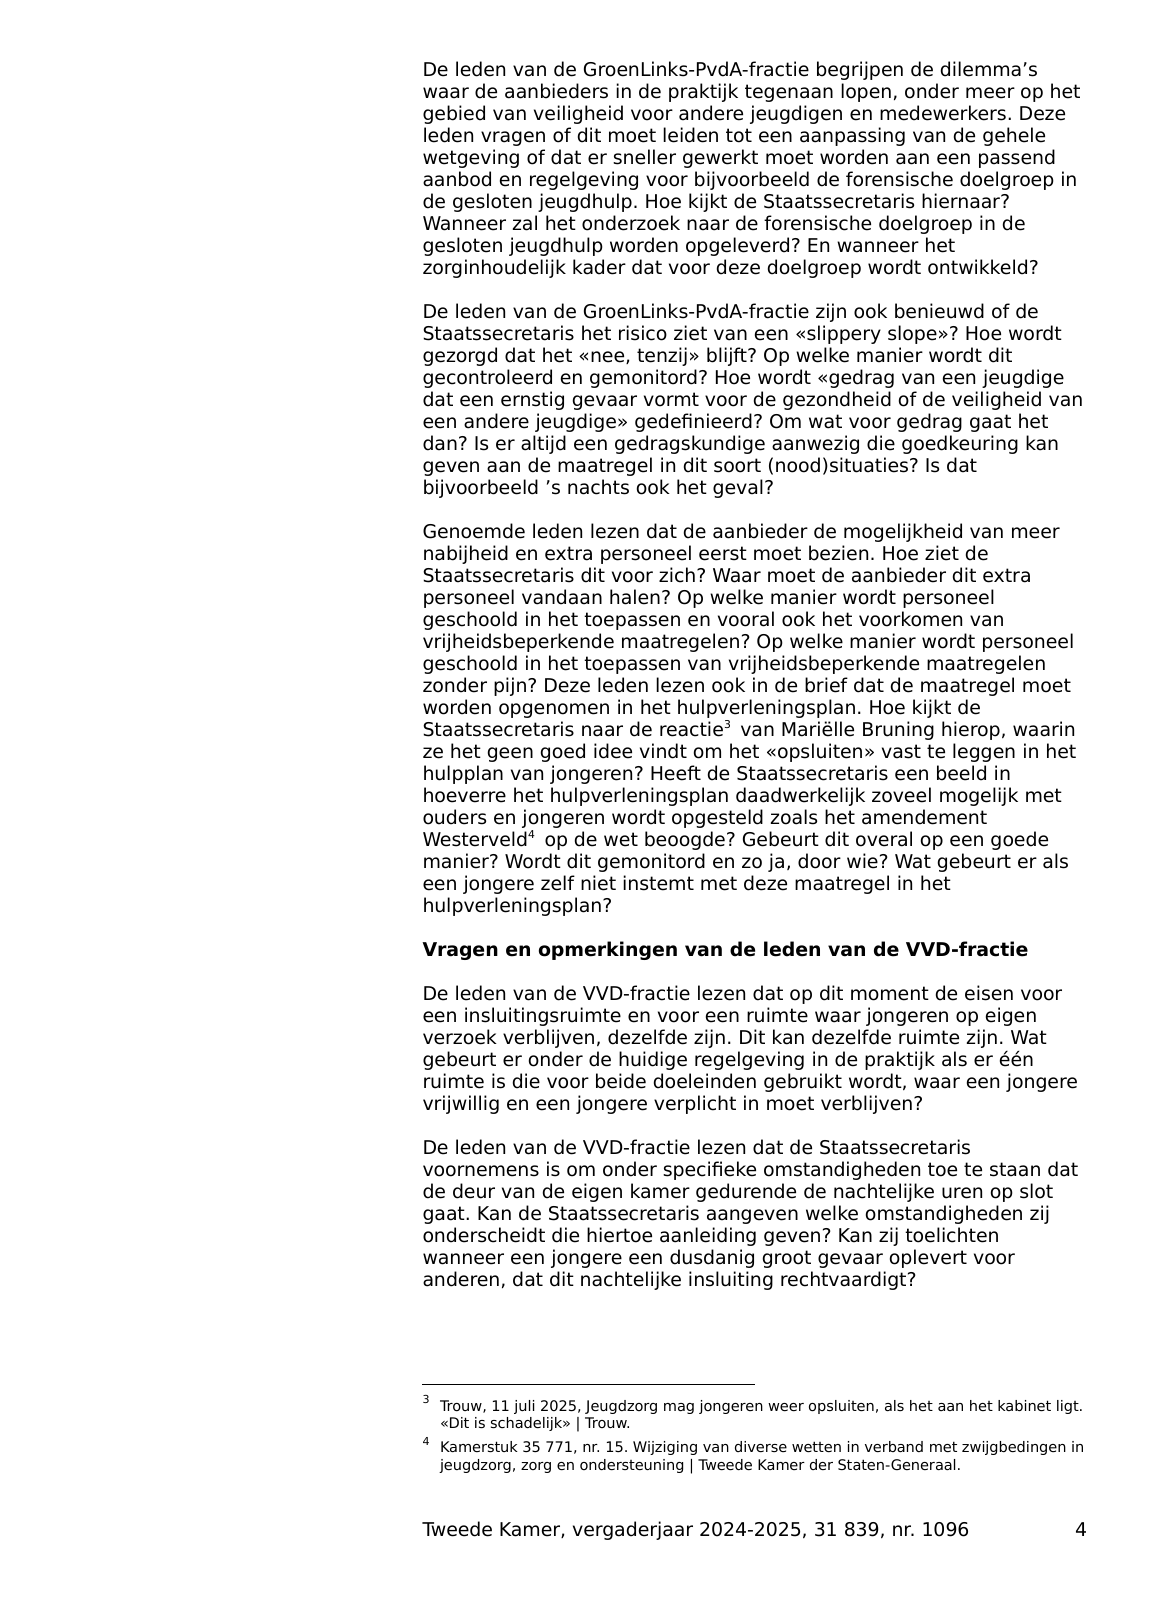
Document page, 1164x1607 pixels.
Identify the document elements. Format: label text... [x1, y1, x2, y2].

text Kamerstuk 35 771, nr. 15. Wijziging van diverse wetten in verband met zwijgbedingen in jeugdzorg, zorg en ondersteuning | Tweede Kamer der Staten-Generaal. [422, 1435, 1087, 1474]
text De leden van de GroenLinks-PvdA-fractie zijn ook benieuwd of de Staatssecretaris het risico ziet van een «slippery slope»? Hoe wordt gezorgd dat het «nee, tenzij» blijft? Op welke manier wordt dit gecontroleerd en gemonitord? Hoe wordt «gedrag van een jeugdige dat een ernstig gevaar vormt voor de gezondheid of de veiligheid van een andere jeugdige» gedefinieerd? Om wat voor gedrag gaat het dan? Is er altijd een gedragskundige aanwezig die goedkeuring kan geven aan de maatregel in dit soort (nood)situaties? Is dat bijvoorbeeld ’s nachts ook het geval? [422, 301, 1087, 499]
text De leden van de VVD-fractie lezen dat op dit moment de eisen voor een insluitingsruimte en voor een ruimte waar jongeren op eigen verzoek verblijven, dezelfde zijn. Dit kan dezelfde ruimte zijn. Wat gebeurt er onder de huidige regelgeving in de praktijk als er één ruimte is die voor beide doeleinden gebruikt wordt, waar een jongere vrijwillig en een jongere verplicht in moet verblijven? [422, 983, 1087, 1115]
text De leden van de GroenLinks-PvdA-fractie begrijpen de dilemma’s waar de aanbieders in de praktijk tegenaan lopen, onder meer op het gebied van veiligheid voor andere jeugdigen en medewerkers. Deze leden vragen of dit moet leiden tot een aanpassing van de gehele wetgeving of dat er sneller gewerkt moet worden aan een passend aanbod en regelgeving voor bijvoorbeeld de forensische doelgroep in de gesloten jeugdhulp. Hoe kijkt de Staatssecretaris hiernaar? Wanneer zal het onderzoek naar de forensische doelgroep in de gesloten jeugdhulp worden opgeleverd? En wanneer het zorginhoudelijk kader dat voor deze doelgroep wordt ontwikkeld? [422, 59, 1087, 279]
text De leden van de VVD-fractie lezen dat de Staatssecretaris voornemens is om onder specifieke omstandigheden toe te staan dat de deur van de eigen kamer gedurende de nachtelijke uren op slot gaat. Kan de Staatssecretaris aangeven welke omstandigheden zij onderscheidt die hiertoe aanleiding geven? Kan zij toelichten wanneer een jongere een dusdanig groot gevaar oplevert voor anderen, dat dit nachtelijke insluiting rechtvaardigt? [422, 1137, 1087, 1291]
text Trouw, 11 juli 2025, Jeugdzorg mag jongeren weer opsluiten, als het aan het kabinet ligt. «Dit is schadelijk» | Trouw. [422, 1393, 1087, 1432]
text Genoemde leden lezen dat de aanbieder de mogelijkheid van meer nabijheid en extra personeel eerst moet bezien. Hoe ziet de Staatssecretaris dit voor zich? Waar moet de aanbieder dit extra personeel vandaan halen? Op welke manier wordt personeel geschoold in het toepassen en vooral ook het voorkomen van vrijheidsbeperkende maatregelen? Op welke manier wordt personeel geschoold in het toepassen van vrijheidsbeperkende maatregelen zonder pijn? Deze leden lezen ook in de brief dat de maatregel moet worden opgenomen in het hulpverleningsplan. Hoe kijkt de Staatssecretaris naar de reactie van Mariëlle Bruning hierop, waarin ze het geen goed idee vindt om het «opsluiten» vast te leggen in het hulpplan van jongeren? Heeft de Staatssecretaris een beeld in hoeverre het hulpverleningsplan daadwerkelijk zoveel mogelijk met ouders en jongeren wordt opgesteld zoals het amendement Westerveld op de wet beoogde? Gebeurt dit overal op een goede manier? Wordt dit gemonitord en zo ja, door wie? Wat gebeurt er als een jongere zelf niet instemt met deze maatregel in het hulpverleningsplan? [422, 521, 1087, 917]
subtitle Vragen en opmerkingen van de leden van de VVD-fractie [422, 939, 1087, 961]
